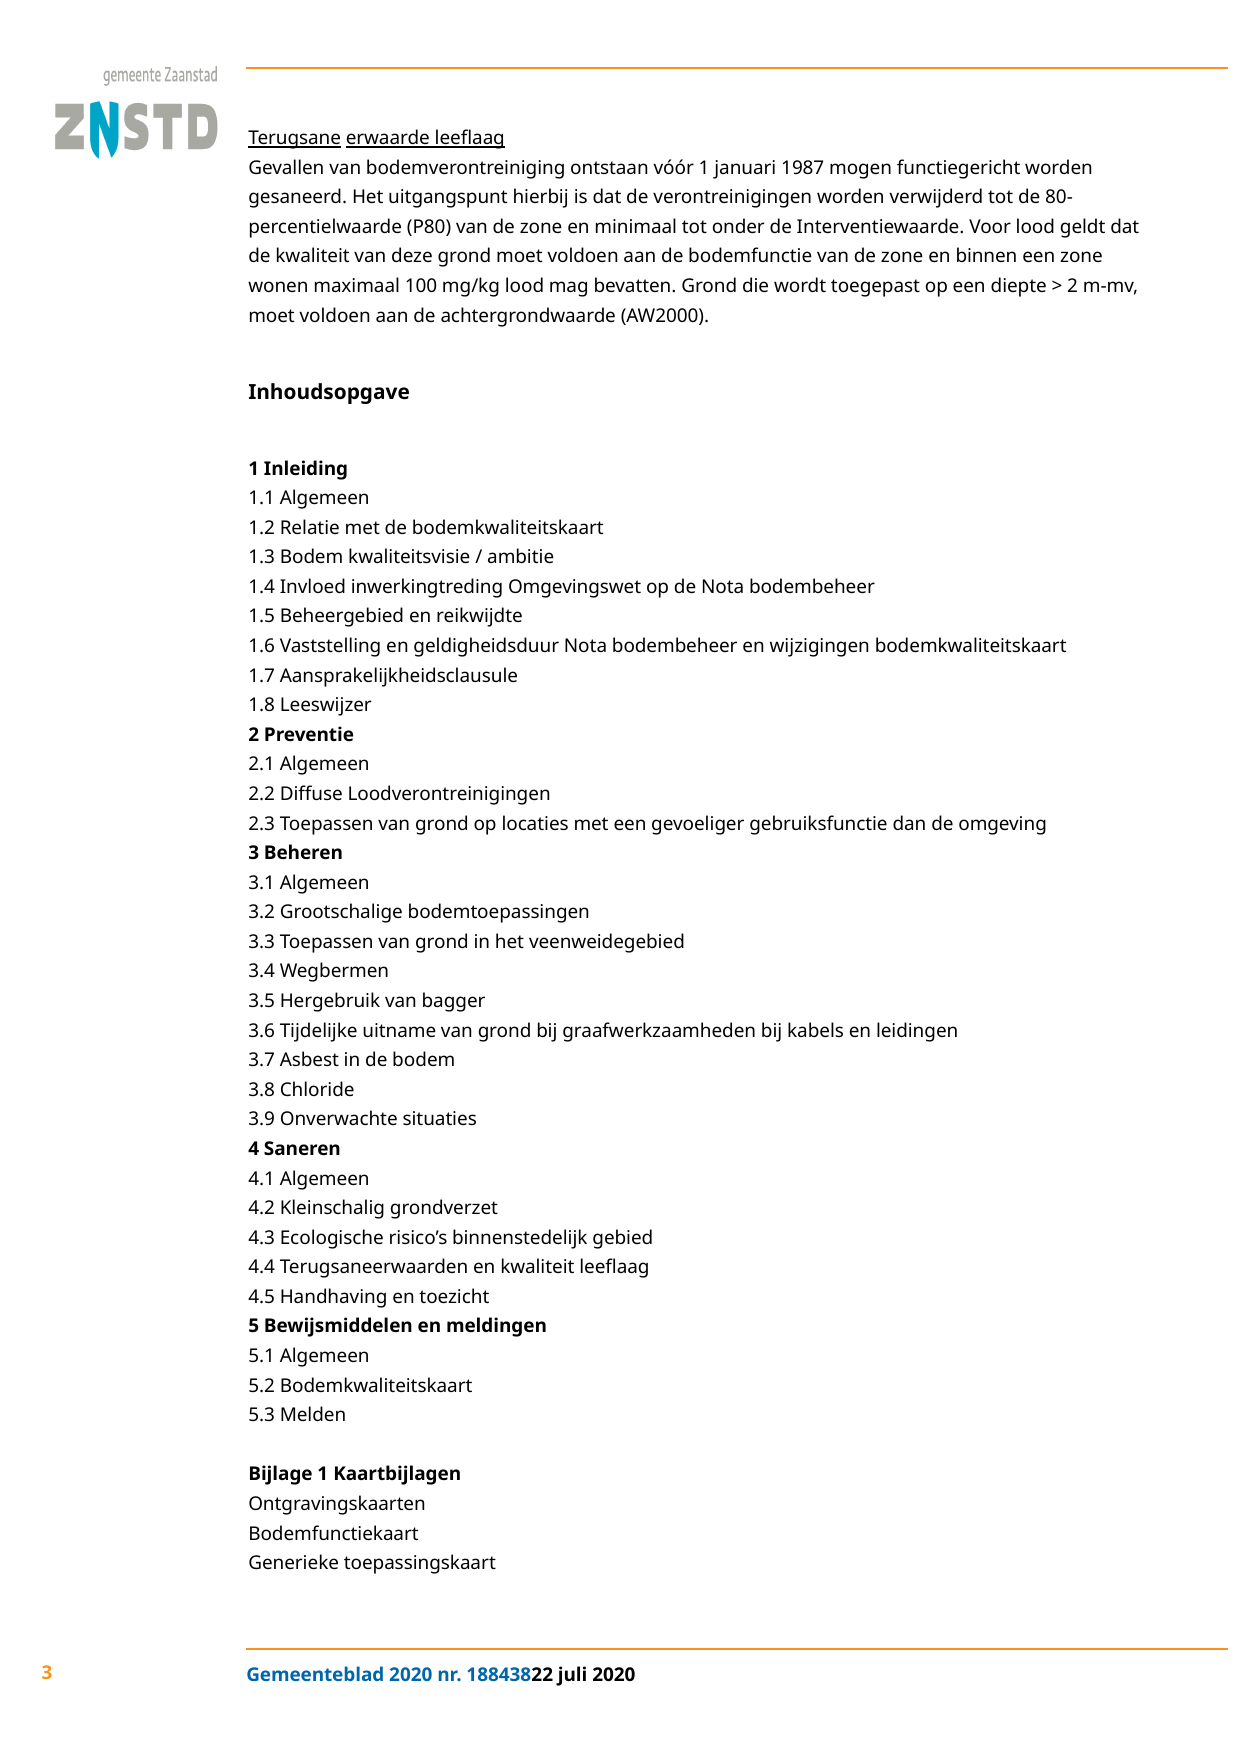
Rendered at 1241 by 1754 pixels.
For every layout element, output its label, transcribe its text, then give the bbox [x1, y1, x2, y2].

picture [41, 47, 231, 172]
text 1 Inleiding [248, 455, 1152, 481]
text 2.3 Toepassen van grond op locaties met een gevoeliger gebruiksfunctie dan de omgeving [248, 810, 1152, 836]
text 5.2 Bodemkwaliteitskaart [248, 1372, 1152, 1398]
text 1.2 Relatie met de bodemkwaliteitskaart [248, 514, 1152, 540]
text 1.8 Leeswijzer [248, 691, 1152, 717]
text 4.1 Algemeen [248, 1165, 1152, 1191]
text 4.3 Ecologische risico’s binnenstedelijk gebied [248, 1224, 1152, 1250]
text 1.4 Invloed inwerkingtreding Omgevingswet op de Nota bodembeheer [248, 573, 1152, 599]
text 3.2 Grootschalige bodemtoepassingen [248, 898, 1152, 924]
text 4.5 Handhaving en toezicht [248, 1283, 1152, 1309]
text 4.2 Kleinschalig grondverzet [248, 1194, 1152, 1220]
text 3.8 Chloride [248, 1076, 1152, 1102]
text 3.7 Asbest in de bodem [248, 1046, 1152, 1072]
text 2.1 Algemeen [248, 751, 1152, 776]
text 1.1 Algemeen [248, 484, 1152, 510]
text Inhoudsopgave [248, 377, 1152, 406]
text Ontgravingskaarten [248, 1490, 1152, 1516]
text 5.1 Algemeen [248, 1342, 1152, 1368]
text 3.1 Algemeen [248, 869, 1152, 895]
text 3.3 Toepassen van grond in het veenweidegebied [248, 928, 1152, 954]
text 4.4 Terugsaneerwaarden en kwaliteit leeflaag [248, 1253, 1152, 1279]
text 5.3 Melden [248, 1401, 1152, 1427]
text Bijlage 1 Kaartbijlagen [248, 1461, 1152, 1486]
text 1.7 Aansprakelijkheidsclausule [248, 662, 1152, 688]
text 1.5 Beheergebied en reikwijdte [248, 603, 1152, 628]
text Terugsane erwaarde leeflaag [248, 124, 1152, 150]
text 3.4 Wegbermen [248, 958, 1152, 983]
text 5 Bewijsmiddelen en meldingen [248, 1313, 1152, 1338]
text Gevallen van bodemverontreiniging ontstaan vóór 1 januari 1987 mogen functiegericht worden gesaneerd. Het uitgangspunt hierbij is dat de verontreinigingen worden verwijderd tot de 80-percentielwaarde (P80) van de zone en minimaal tot onder de Interventiewaarde. Voor lood geldt dat de kwaliteit van deze grond moet voldoen aan de bodemfunctie van de zone en binnen een zone wonen maximaal 100 mg/kg lood mag bevatten. Grond die wordt toegepast op een diepte > 2 m-mv, moet voldoen aan de achtergrondwaarde (AW2000). [248, 154, 1152, 328]
text 2.2 Diffuse Loodverontreinigingen [248, 780, 1152, 806]
text 1.6 Vaststelling en geldigheidsduur Nota bodembeheer en wijzigingen bodemkwaliteitskaart [248, 632, 1152, 658]
text 3.6 Tijdelijke uitname van grond bij graafwerkzaamheden bij kabels en leidingen [248, 1017, 1152, 1043]
text Generieke toepassingskaart [248, 1549, 1152, 1575]
text 2 Preventie [248, 721, 1152, 747]
text 3.9 Onverwachte situaties [248, 1106, 1152, 1131]
text 3.5 Hergebruik van bagger [248, 987, 1152, 1013]
text 1.3 Bodem kwaliteitsvisie / ambitie [248, 543, 1152, 569]
text 4 Saneren [248, 1135, 1152, 1161]
text 3 Beheren [248, 839, 1152, 865]
text Bodemfunctiekaart [248, 1520, 1152, 1546]
